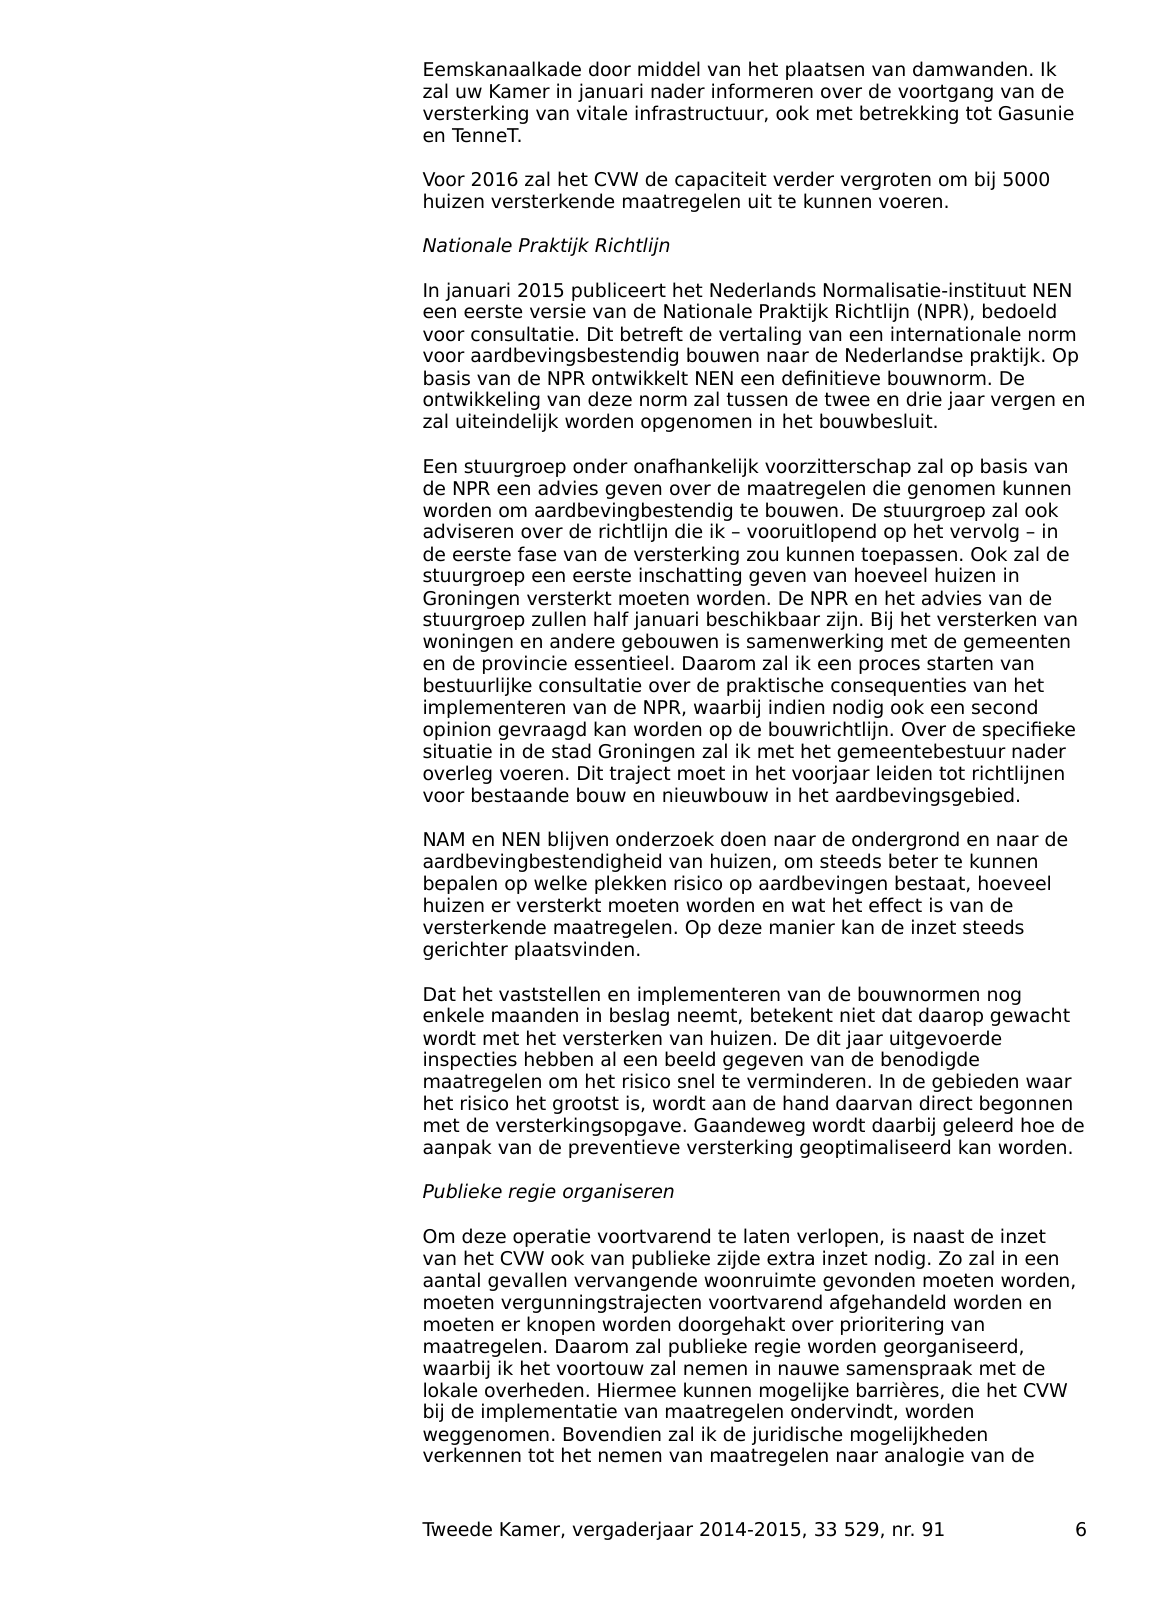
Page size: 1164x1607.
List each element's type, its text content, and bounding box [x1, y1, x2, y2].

subtitle Nationale Praktijk Richtlijn [422, 235, 1087, 257]
text Om deze operatie voortvarend te laten verlopen, is naast de inzet van het CVW ook van publieke zijde extra inzet nodig. Zo zal in een aantal gevallen vervangende woonruimte gevonden moeten worden, moeten vergunningstrajecten voortvarend afgehandeld worden en moeten er knopen worden doorgehakt over prioritering van maatregelen. Daarom zal publieke regie worden georganiseerd, waarbij ik het voortouw zal nemen in nauwe samenspraak met de lokale overheden. Hiermee kunnen mogelijke barrières, die het CVW bij de implementatie van maatregelen ondervindt, worden weggenomen. Bovendien zal ik de juridische mogelijkheden verkennen tot het nemen van maatregelen naar analogie van de [422, 1226, 1087, 1467]
text NAM en NEN blijven onderzoek doen naar de ondergrond en naar de aardbevingbestendigheid van huizen, om steeds beter te kunnen bepalen op welke plekken risico op aardbevingen bestaat, hoeveel huizen er versterkt moeten worden en wat het effect is van de versterkende maatregelen. Op deze manier kan de inzet steeds gerichter plaatsvinden. [422, 829, 1087, 961]
text Dat het vaststellen en implementeren van de bouwnormen nog enkele maanden in beslag neemt, betekent niet dat daarop gewacht wordt met het versterken van huizen. De dit jaar uitgevoerde inspecties hebben al een beeld gegeven van de benodigde maatregelen om het risico snel te verminderen. In de gebieden waar het risico het grootst is, wordt aan de hand daarvan direct begonnen met de versterkingsopgave. Gaandeweg wordt daarbij geleerd hoe de aanpak van de preventieve versterking geoptimaliseerd kan worden. [422, 983, 1087, 1159]
text In januari 2015 publiceert het Nederlands Normalisatie-instituut NEN een eerste versie van de Nationale Praktijk Richtlijn (NPR), bedoeld voor consultatie. Dit betreft de vertaling van een internationale norm voor aardbevingsbestendig bouwen naar de Nederlandse praktijk. Op basis van de NPR ontwikkelt NEN een definitieve bouwnorm. De ontwikkeling van deze norm zal tussen de twee en drie jaar vergen en zal uiteindelijk worden opgenomen in het bouwbesluit. [422, 279, 1087, 433]
subtitle Publieke regie organiseren [422, 1181, 1087, 1203]
text Voor 2016 zal het CVW de capaciteit verder vergroten om bij 5000 huizen versterkende maatregelen uit te kunnen voeren. [422, 169, 1087, 213]
text Een stuurgroep onder onafhankelijk voorzitterschap zal op basis van de NPR een advies geven over de maatregelen die genomen kunnen worden om aardbevingbestendig te bouwen. De stuurgroep zal ook adviseren over de richtlijn die ik – vooruitlopend op het vervolg – in de eerste fase van de versterking zou kunnen toepassen. Ook zal de stuurgroep een eerste inschatting geven van hoeveel huizen in Groningen versterkt moeten worden. De NPR en het advies van de stuurgroep zullen half januari beschikbaar zijn. Bij het versterken van woningen en andere gebouwen is samenwerking met de gemeenten en de provincie essentieel. Daarom zal ik een proces starten van bestuurlijke consultatie over de praktische consequenties van het implementeren van de NPR, waarbij indien nodig ook een second opinion gevraagd kan worden op de bouwrichtlijn. Over de specifieke situatie in de stad Groningen zal ik met het gemeentebestuur nader overleg voeren. Dit traject moet in het voorjaar leiden tot richtlijnen voor bestaande bouw en nieuwbouw in het aardbevingsgebied. [422, 456, 1087, 807]
text Eemskanaalkade door middel van het plaatsen van damwanden. Ik zal uw Kamer in januari nader informeren over de voortgang van de versterking van vitale infrastructuur, ook met betrekking tot Gasunie en TenneT. [422, 59, 1087, 147]
